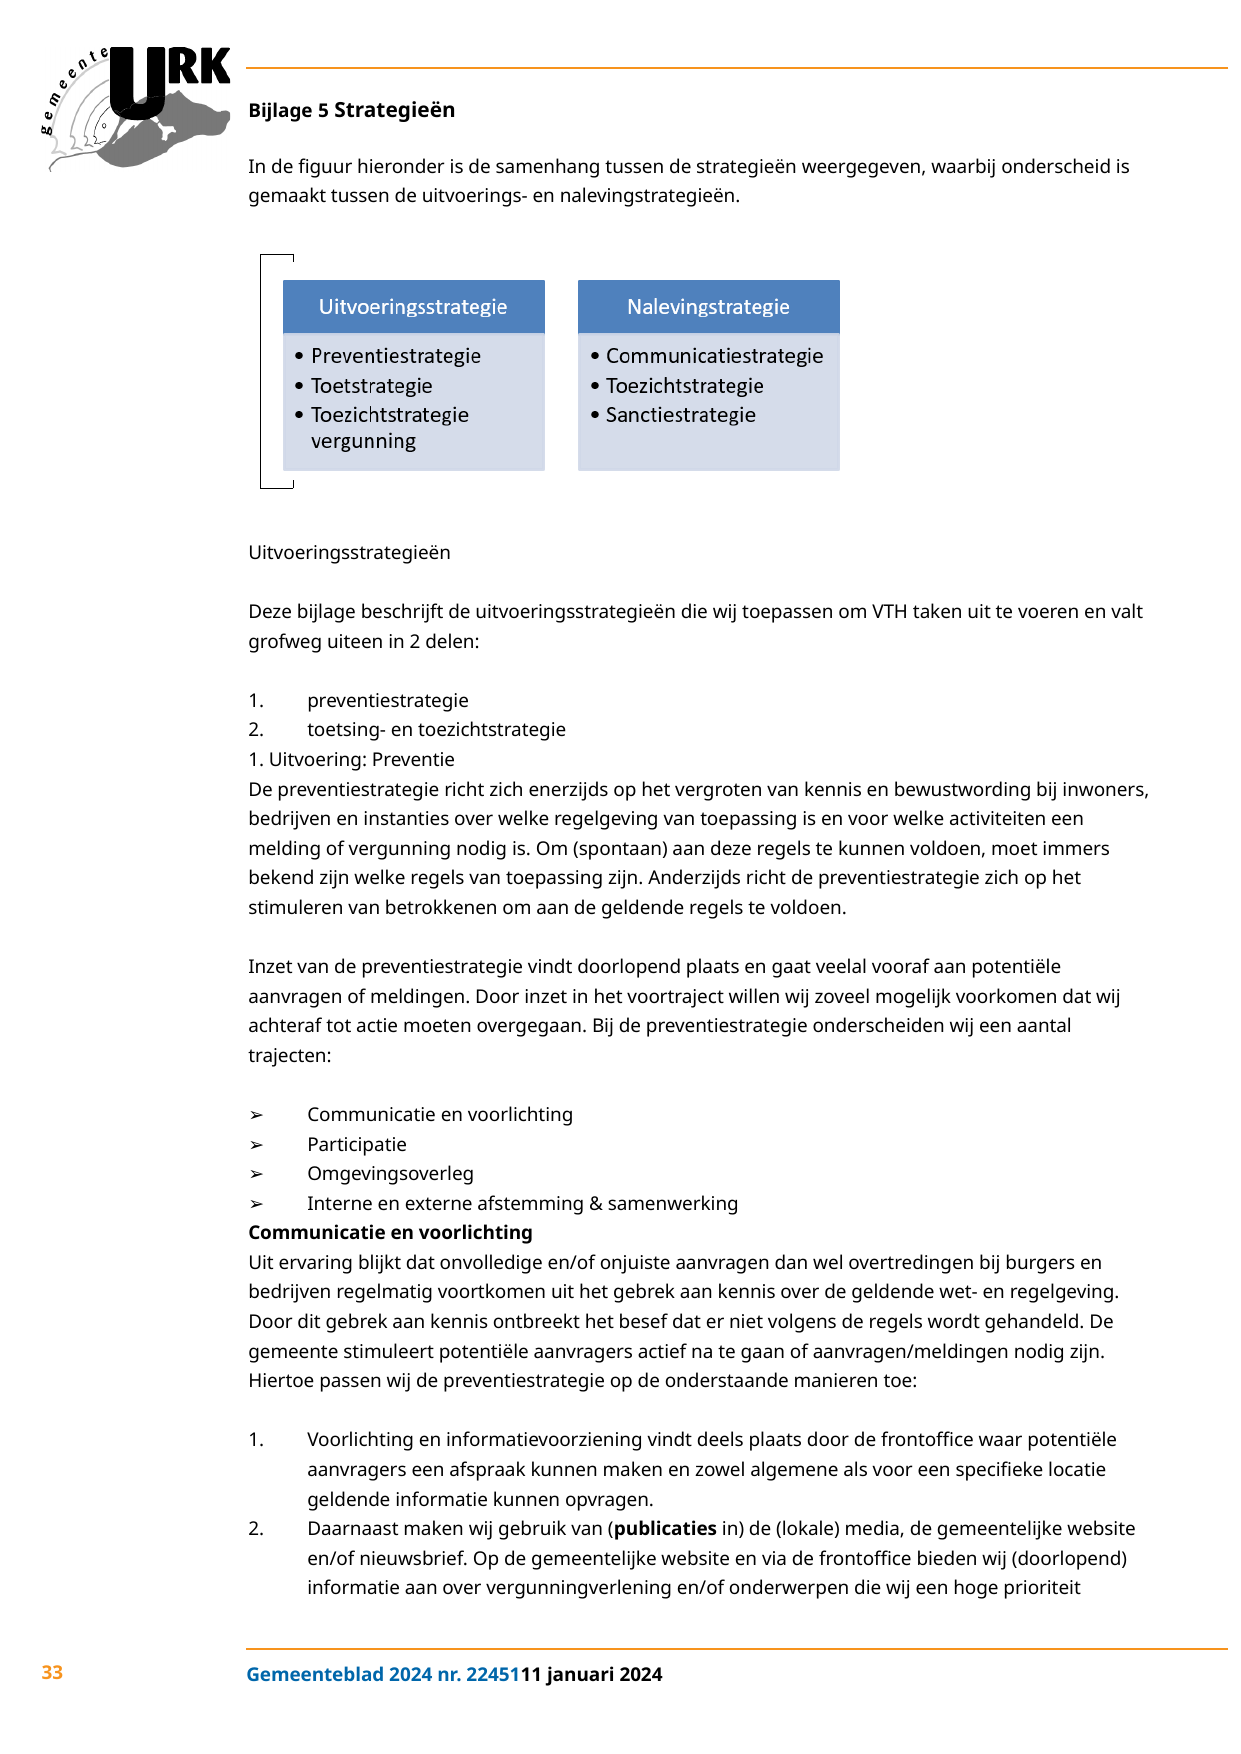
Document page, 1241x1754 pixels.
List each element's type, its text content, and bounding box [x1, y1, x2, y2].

text 1. Uitvoering: Preventie [248, 746, 1152, 772]
text De preventiestrategie richt zich enerzijds op het vergroten van kennis en bewustwording bij inwoners, bedrijven en instanties over welke regelgeving van toepassing is en voor welke activiteiten een melding of vergunning nodig is. Om (spontaan) aan deze regels te kunnen voldoen, moet immers bekend zijn welke regels van toepassing zijn. Anderzijds richt de preventiestrategie zich op het stimuleren van betrokkenen om aan de geldende regels te voldoen. [248, 776, 1152, 920]
picture [41, 47, 231, 172]
list Omgevingsoverleg [248, 1160, 1152, 1186]
list Voorlichting en informatievoorziening vindt deels plaats door de frontoffice waar potentiële aanvragers een afspraak kunnen maken en zowel algemene als voor een specifieke locatie geldende informatie kunnen opvragen. [248, 1427, 1152, 1512]
picture [268, 262, 860, 480]
list toetsing- en toezichtstrategie [248, 717, 1152, 742]
text Uitvoeringsstrategieën [248, 539, 1152, 565]
text Communicatie en voorlichting [248, 1219, 1152, 1245]
text Bijlage 5 Strategieën [248, 95, 1152, 123]
list preventiestrategie [248, 687, 1152, 713]
list Interne en externe afstemming & samenwerking [248, 1190, 1152, 1216]
list Communicatie en voorlichting [248, 1101, 1152, 1127]
list Daarnaast maken wij gebruik van (publicaties in) de (lokale) media, de gemeentelijke website en/of nieuwsbrief. Op de gemeentelijke website en via de frontoffice bieden wij (doorlopend) informatie aan over vergunningverlening en/of onderwerpen die wij een hoge prioriteit [248, 1515, 1152, 1600]
text In de figuur hieronder is de samenhang tussen de strategieën weergegeven, waarbij onderscheid is gemaakt tussen de uitvoerings- en nalevingstrategieën. [248, 153, 1152, 208]
text Deze bijlage beschrijft de uitvoeringsstrategieën die wij toepassen om VTH taken uit te voeren en valt grofweg uiteen in 2 delen: [248, 598, 1152, 654]
text Inzet van de preventiestrategie vindt doorlopend plaats en gaat veelal vooraf aan potentiële aanvragen of meldingen. Door inzet in het voortraject willen wij zoveel mogelijk voorkomen dat wij achteraf tot actie moeten overgegaan. Bij de preventiestrategie onderscheiden wij een aantal trajecten: [248, 953, 1152, 1068]
list Participatie [248, 1131, 1152, 1157]
text Uit ervaring blijkt dat onvolledige en/of onjuiste aanvragen dan wel overtredingen bij burgers en bedrijven regelmatig voortkomen uit het gebrek aan kennis over de geldende wet- en regelgeving. Door dit gebrek aan kennis ontbreekt het besef dat er niet volgens de regels wordt gehandeld. De gemeente stimuleert potentiële aanvragers actief na te gaan of aanvragen/meldingen nodig zijn. Hiertoe passen wij de preventiestrategie op de onderstaande manieren toe: [248, 1249, 1152, 1393]
